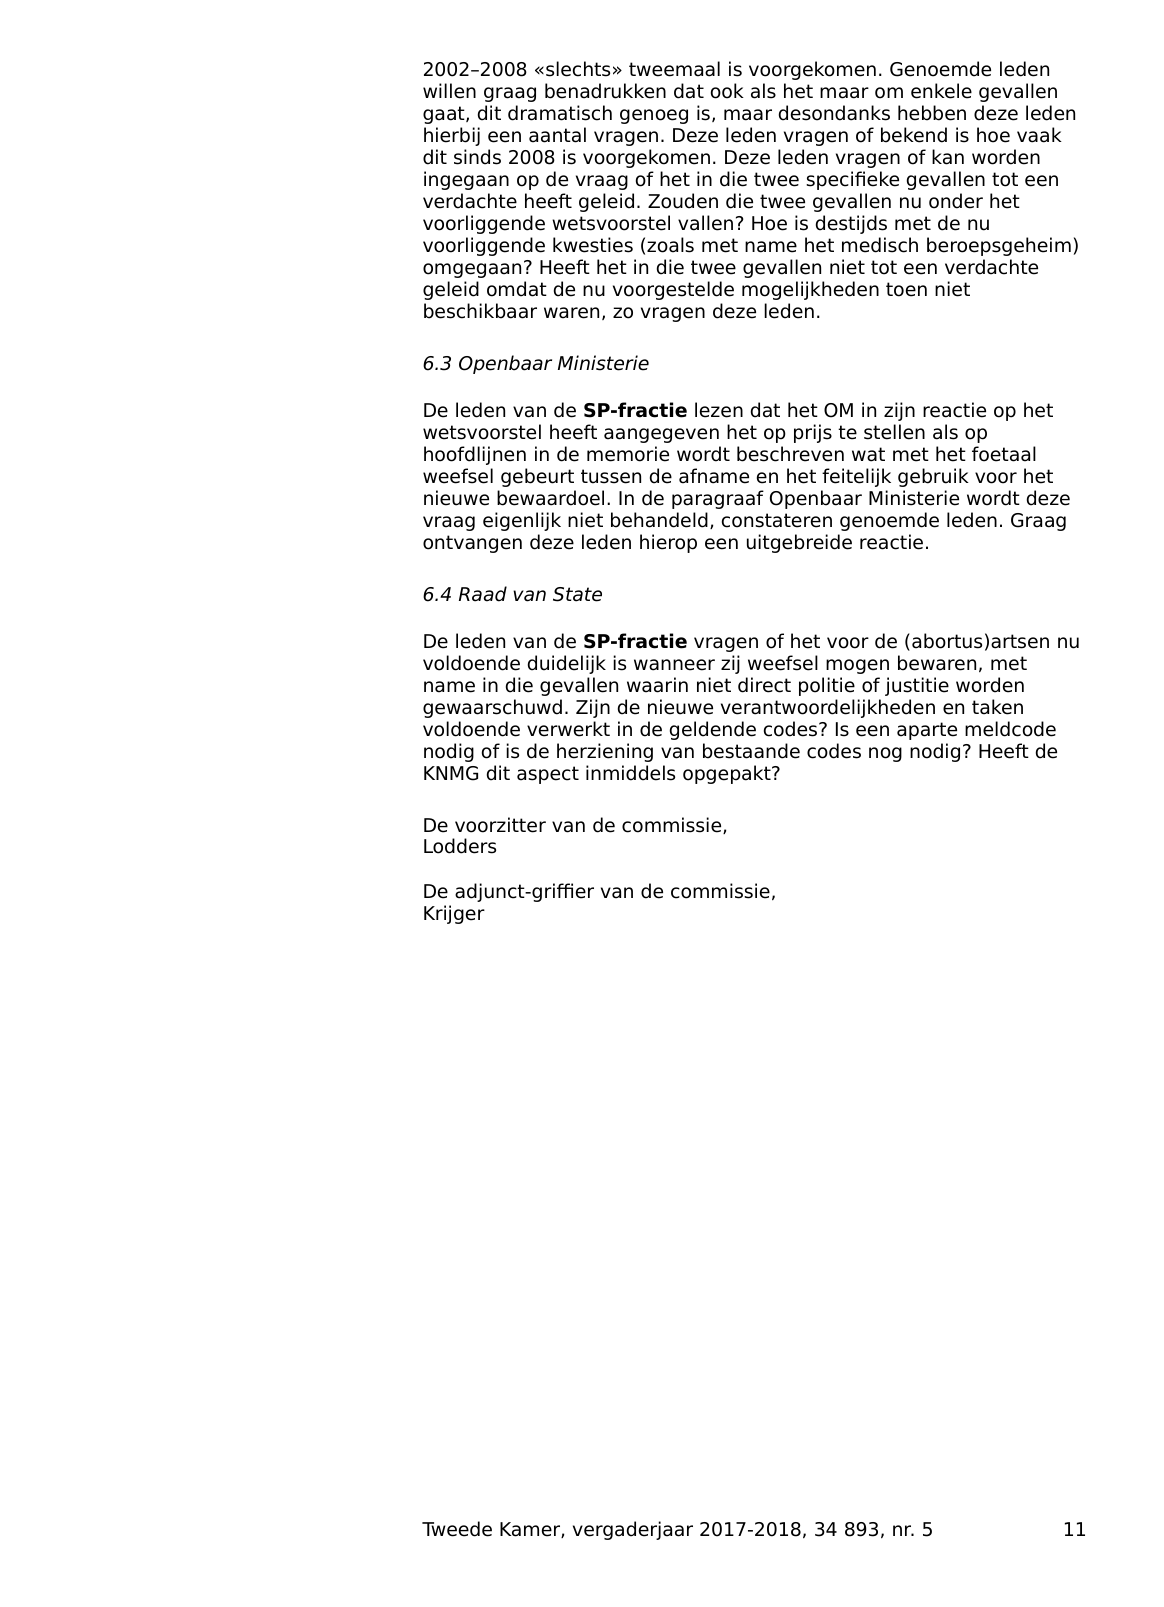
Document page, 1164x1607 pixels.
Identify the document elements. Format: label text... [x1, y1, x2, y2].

text De leden van de SP-fractie lezen dat het OM in zijn reactie op het wetsvoorstel heeft aangegeven het op prijs te stellen als op hoofdlijnen in de memorie wordt beschreven wat met het foetaal weefsel gebeurt tussen de afname en het feitelijk gebruik voor het nieuwe bewaardoel. In de paragraaf Openbaar Ministerie wordt deze vraag eigenlijk niet behandeld, constateren genoemde leden. Graag ontvangen deze leden hierop een uitgebreide reactie. [422, 400, 1087, 554]
text De leden van de SP-fractie vragen of het voor de (abortus)artsen nu voldoende duidelijk is wanneer zij weefsel mogen bewaren, met name in die gevallen waarin niet direct politie of justitie worden gewaarschuwd. Zijn de nieuwe verantwoordelijkheden en taken voldoende verwerkt in de geldende codes? Is een aparte meldcode nodig of is de herziening van bestaande codes nog nodig? Heeft de KNMG dit aspect inmiddels opgepakt? [422, 631, 1087, 784]
subtitle 6.3 Openbaar Ministerie [422, 353, 1087, 375]
text 2002–2008 «slechts» tweemaal is voorgekomen. Genoemde leden willen graag benadrukken dat ook als het maar om enkele gevallen gaat, dit dramatisch genoeg is, maar desondanks hebben deze leden hierbij een aantal vragen. Deze leden vragen of bekend is hoe vaak dit sinds 2008 is voorgekomen. Deze leden vragen of kan worden ingegaan op de vraag of het in die twee specifieke gevallen tot een verdachte heeft geleid. Zouden die twee gevallen nu onder het voorliggende wetsvoorstel vallen? Hoe is destijds met de nu voorliggende kwesties (zoals met name het medisch beroepsgeheim) omgegaan? Heeft het in die twee gevallen niet tot een verdachte geleid omdat de nu voorgestelde mogelijkheden toen niet beschikbaar waren, zo vragen deze leden. [422, 59, 1087, 323]
text De adjunct-griffier van de commissie, Krijger [422, 881, 1087, 924]
text De voorzitter van de commissie, Lodders [422, 814, 1087, 858]
subtitle 6.4 Raad van State [422, 584, 1087, 606]
